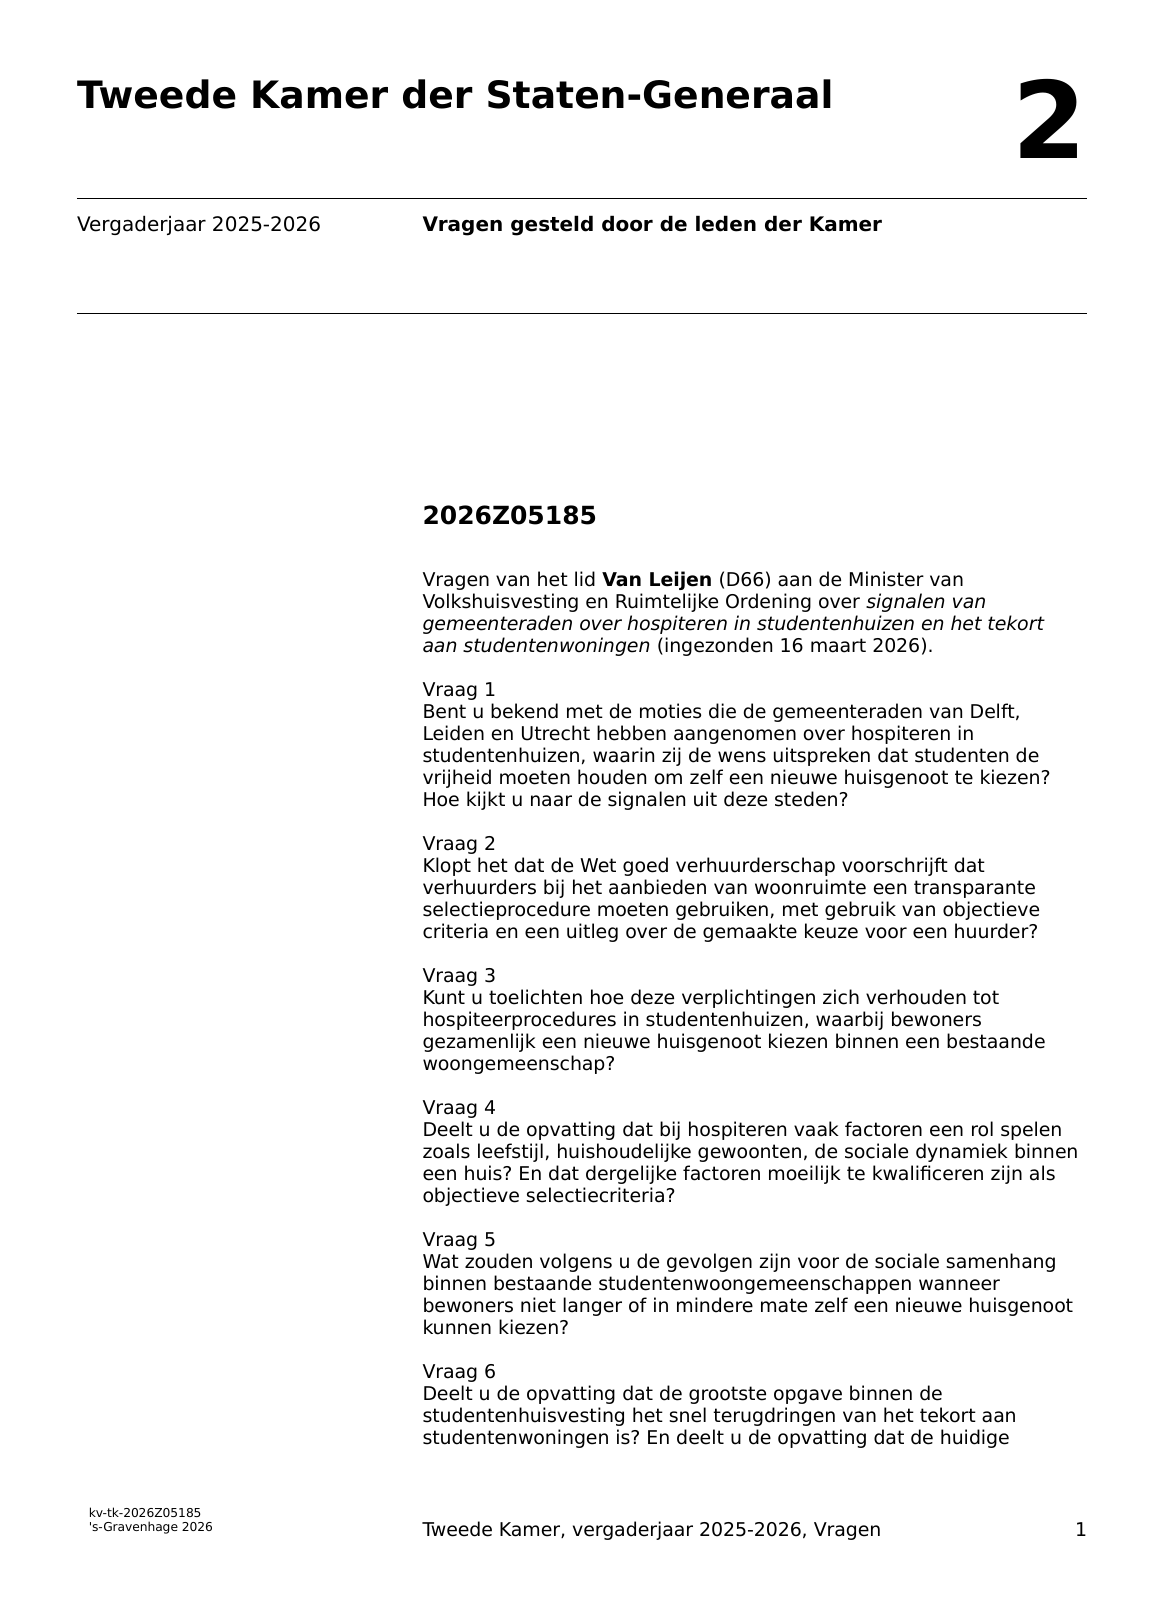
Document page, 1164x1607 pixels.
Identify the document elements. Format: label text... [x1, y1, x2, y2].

text Vraag 6 [422, 1361, 1087, 1383]
text 's-Gravenhage 2026 [88, 1520, 323, 1534]
table_header Tweede Kamer der Staten-Generaal [77, 59, 886, 198]
text Vraag 5 [422, 1229, 1087, 1251]
text Vraag 4 [422, 1097, 1087, 1119]
text Vraag 3 [422, 965, 1087, 987]
text kv-tk-2026Z05185 [88, 1506, 323, 1520]
text Vraag 1 [422, 679, 1087, 701]
table_header 2 [886, 59, 1087, 198]
text Bent u bekend met de moties die de gemeenteraden van Delft, Leiden en Utrecht hebben aangenomen over hospiteren in studentenhuizen, waarin zij de wens uitspreken dat studenten de vrijheid moeten houden om zelf een nieuwe huisgenoot te kiezen? Hoe kijkt u naar de signalen uit deze steden? [422, 701, 1087, 811]
text Vraag 2 [422, 833, 1087, 855]
text Deelt u de opvatting dat de grootste opgave binnen de studentenhuisvesting het snel terugdringen van het tekort aan studentenwoningen is? En deelt u de opvatting dat de huidige [422, 1383, 1087, 1449]
text Vragen van het lid Van Leijen (D66) aan de Minister van Volkshuisvesting en Ruimtelijke Ordening over signalen van gemeenteraden over hospiteren in studentenhuizen en het tekort aan studentenwoningen (ingezonden 16 maart 2026). [422, 569, 1087, 657]
text Klopt het dat de Wet goed verhuurderschap voorschrijft dat verhuurders bij het aanbieden van woonruimte een transparante selectieprocedure moeten gebruiken, met gebruik van objectieve criteria en een uitleg over de gemaakte keuze voor een huurder? [422, 855, 1087, 943]
text Wat zouden volgens u de gevolgen zijn voor de sociale samenhang binnen bestaande studentenwoongemeenschappen wanneer bewoners niet langer of in mindere mate zelf een nieuwe huisgenoot kunnen kiezen? [422, 1251, 1087, 1339]
text Kunt u toelichten hoe deze verplichtingen zich verhouden tot hospiteerprocedures in studentenhuizen, waarbij bewoners gezamenlijk een nieuwe huisgenoot kiezen binnen een bestaande woongemeenschap? [422, 987, 1087, 1075]
table_cell Vergaderjaar 2025-2026 [77, 199, 422, 313]
text Deelt u de opvatting dat bij hospiteren vaak factoren een rol spelen zoals leefstijl, huishoudelijke gewoonten, de sociale dynamiek binnen een huis? En dat dergelijke factoren moeilijk te kwalificeren zijn als objectieve selectiecriteria? [422, 1119, 1087, 1207]
table_cell Vragen gesteld door de leden der Kamer [422, 199, 1087, 313]
text 2026Z05185 [422, 501, 1087, 531]
